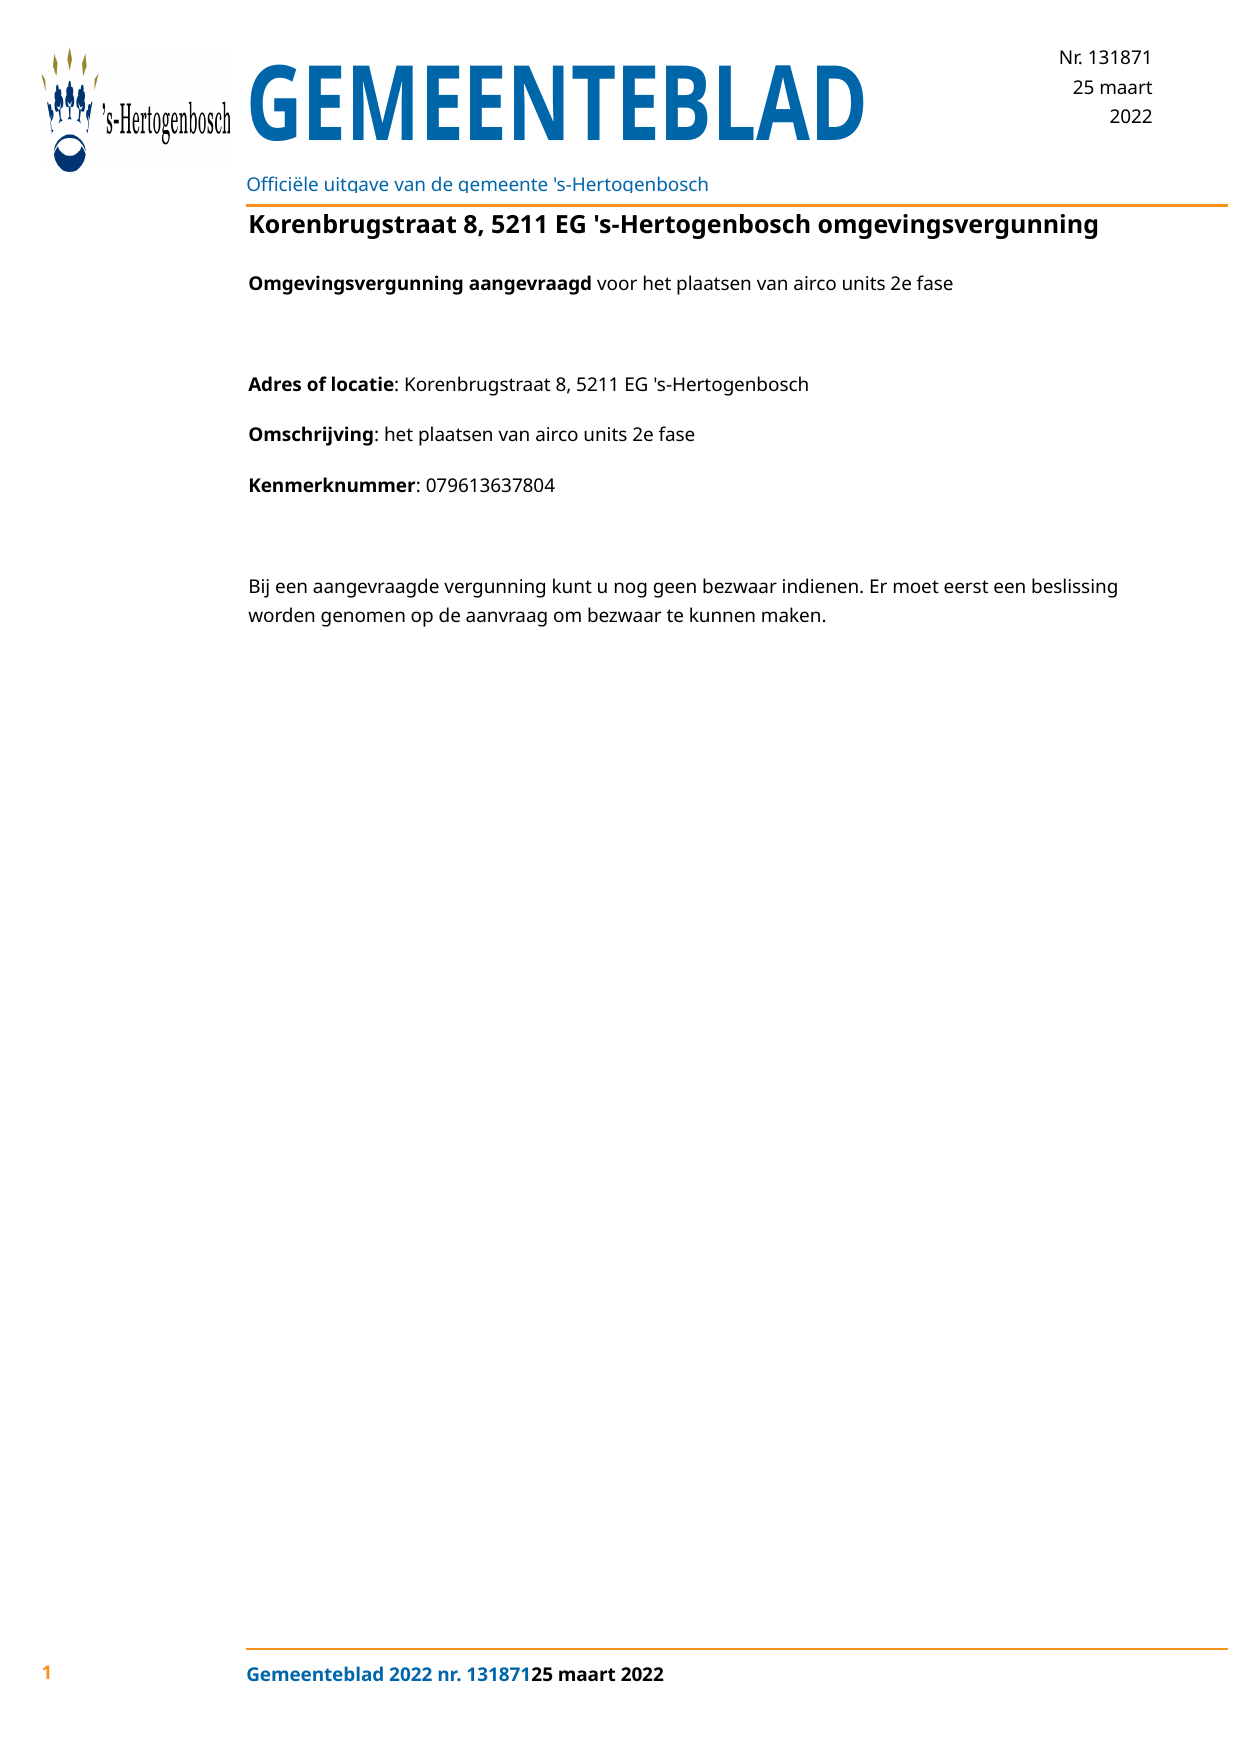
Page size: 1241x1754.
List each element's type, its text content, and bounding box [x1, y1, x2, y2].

text Omgevingsvergunning aangevraagd voor het plaatsen van airco units 2e fase [248, 270, 1152, 296]
text Adres of locatie: Korenbrugstraat 8, 5211 EG 's-Hertogenbosch [248, 371, 1152, 397]
text Kenmerknummer: 079613637804 [248, 472, 1152, 498]
picture [41, 47, 231, 172]
text Bij een aangevraagde vergunning kunt u nog geen bezwaar indienen. Er moet eerst een beslissing worden genomen op de aanvraag om bezwaar te kunnen maken. [248, 573, 1152, 628]
text Korenbrugstraat 8, 5211 EG 's-Hertogenbosch omgevingsvergunning [248, 207, 1152, 241]
text Omschrijving: het plaatsen van airco units 2e fase [248, 422, 1152, 447]
